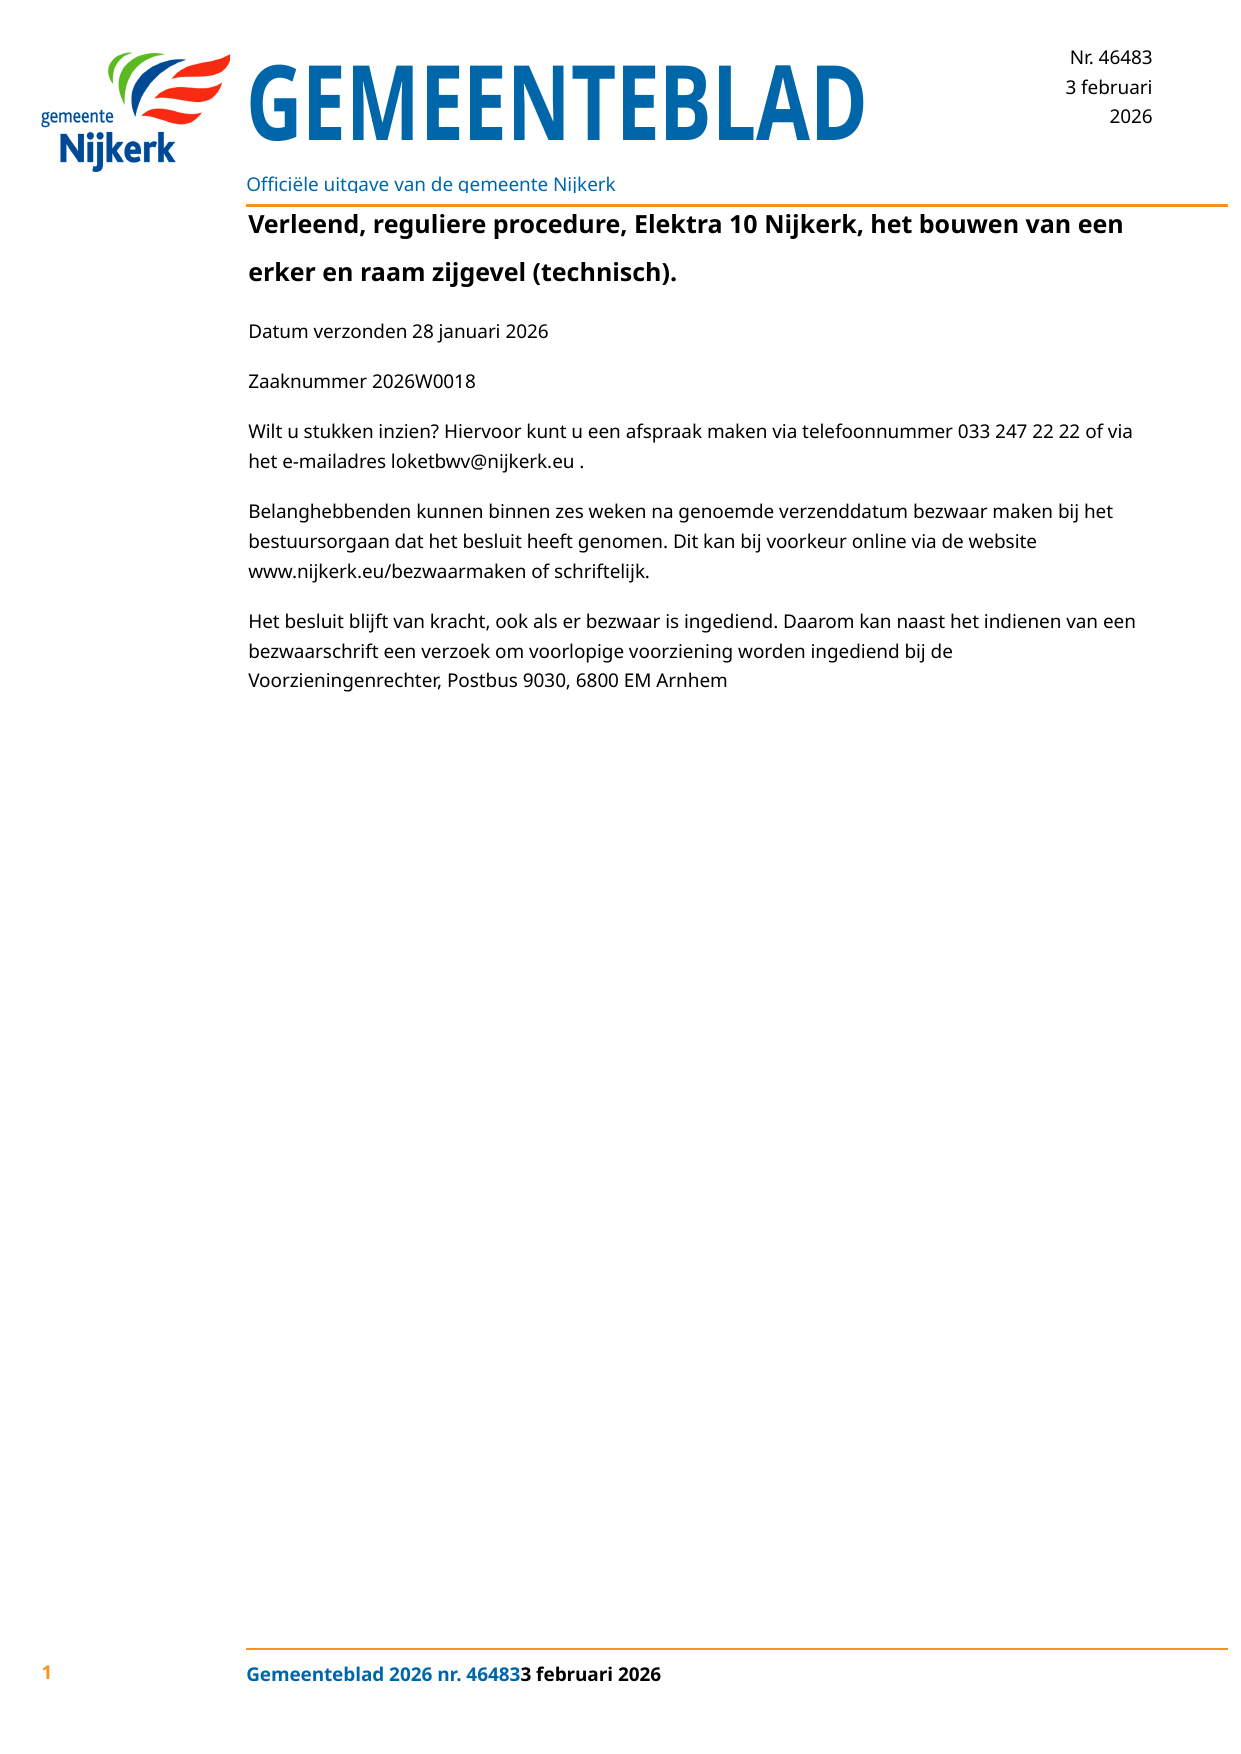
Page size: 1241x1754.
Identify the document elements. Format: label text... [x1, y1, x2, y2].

text Wilt u stukken inzien? Hiervoor kunt u een afspraak maken via telefoonnummer 033 247 22 22 of via het e-mailadres loketbwv@nijkerk.eu . [248, 419, 1152, 474]
text Het besluit blijft van kracht, ook als er bezwaar is ingediend. Daarom kan naast het indienen van een bezwaarschrift een verzoek om voorlopige voorziening worden ingediend bij de Voorzieningenrechter, Postbus 9030, 6800 EM Arnhem [248, 608, 1152, 693]
text Verleend, reguliere procedure, Elektra 10 Nijkerk, het bouwen van een erker en raam zijgevel (technisch). [248, 207, 1152, 288]
text Belanghebbenden kunnen binnen zes weken na genoemde verzenddatum bezwaar maken bij het bestuursorgaan dat het besluit heeft genomen. Dit kan bij voorkeur online via de website www.nijkerk.eu/bezwaarmaken of schriftelijk. [248, 499, 1152, 584]
picture [41, 47, 231, 172]
text Datum verzonden 28 januari 2026 [248, 318, 1152, 344]
text Zaaknummer 2026W0018 [248, 368, 1152, 394]
